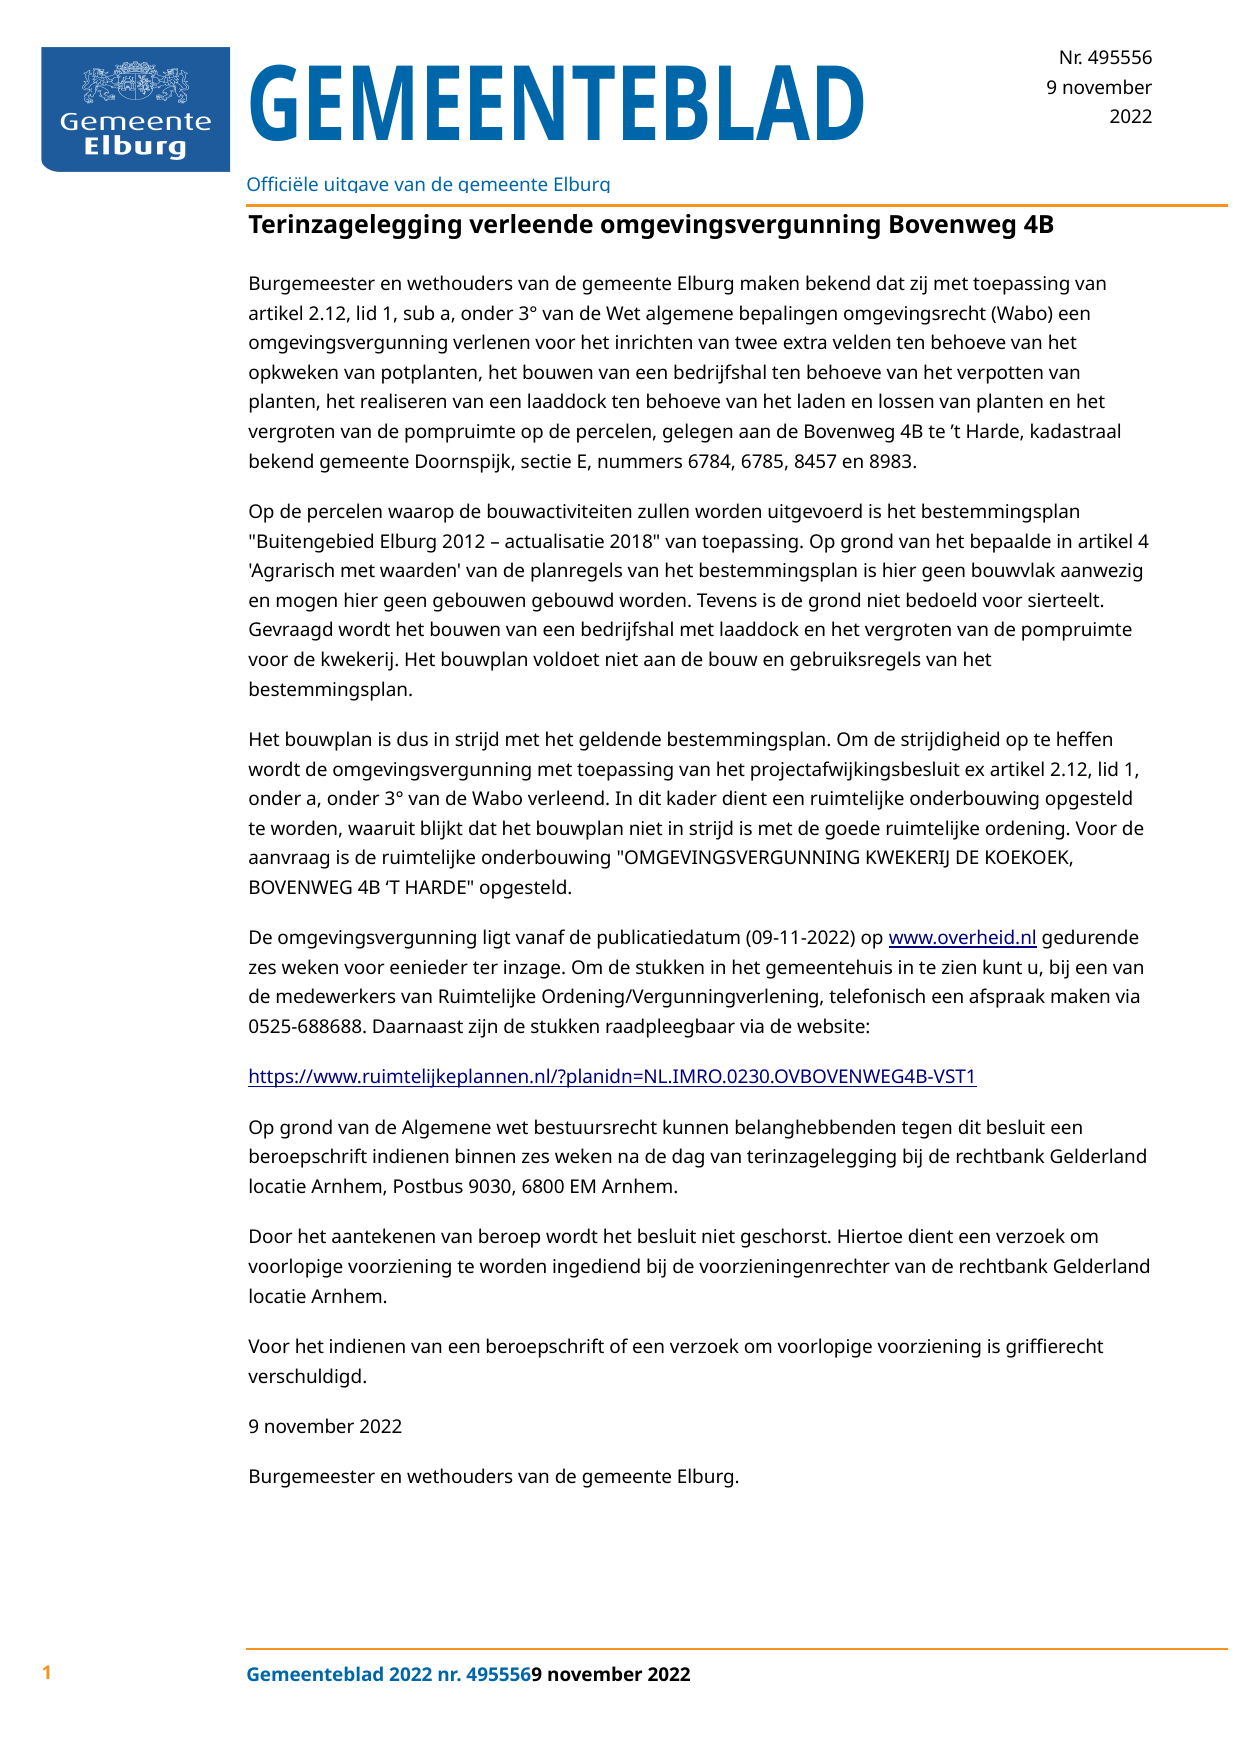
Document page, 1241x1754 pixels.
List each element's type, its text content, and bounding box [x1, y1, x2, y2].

text De omgevingsvergunning ligt vanaf de publicatiedatum (09-11-2022) op www.overheid.nl gedurende zes weken voor eenieder ter inzage. Om de stukken in het gemeentehuis in te zien kunt u, bij een van de medewerkers van Ruimtelijke Ordening/Vergunningverlening, telefonisch een afspraak maken via 0525-688688. Daarnaast zijn de stukken raadpleegbaar via de website: [248, 924, 1152, 1039]
text Op grond van de Algemene wet bestuursrecht kunnen belanghebbenden tegen dit besluit een beroepschrift indienen binnen zes weken na de dag van terinzagelegging bij de rechtbank Gelderland locatie Arnhem, Postbus 9030, 6800 EM Arnhem. [248, 1114, 1152, 1199]
picture [41, 47, 231, 172]
text 9 november 2022 [248, 1413, 1152, 1439]
text Het bouwplan is dus in strijd met het geldende bestemmingsplan. Om de strijdigheid op te heffen wordt de omgevingsvergunning met toepassing van het projectafwijkingsbesluit ex artikel 2.12, lid 1, onder a, onder 3° van de Wabo verleend. In dit kader dient een ruimtelijke onderbouwing opgesteld te worden, waaruit blijkt dat het bouwplan niet in strijd is met de goede ruimtelijke ordening. Voor de aanvraag is de ruimtelijke onderbouwing "OMGEVINGSVERGUNNING KWEKERIJ DE KOEKOEK, BOVENWEG 4B ‘T HARDE" opgesteld. [248, 726, 1152, 900]
text Door het aantekenen van beroep wordt het besluit niet geschorst. Hiertoe dient een verzoek om voorlopige voorziening te worden ingediend bij de voorzieningenrechter van de rechtbank Gelderland locatie Arnhem. [248, 1224, 1152, 1308]
text Burgemeester en wethouders van de gemeente Elburg. [248, 1464, 1152, 1489]
text Burgemeester en wethouders van de gemeente Elburg maken bekend dat zij met toepassing van artikel 2.12, lid 1, sub a, onder 3° van de Wet algemene bepalingen omgevingsrecht (Wabo) een omgevingsvergunning verlenen voor het inrichten van twee extra velden ten behoeve van het opkweken van potplanten, het bouwen van een bedrijfshal ten behoeve van het verpotten van planten, het realiseren van een laaddock ten behoeve van het laden en lossen van planten en het vergroten van de pompruimte op de percelen, gelegen aan de Bovenweg 4B te ’t Harde, kadastraal bekend gemeente Doornspijk, sectie E, nummers 6784, 6785, 8457 en 8983. [248, 270, 1152, 473]
text Terinzagelegging verleende omgevingsvergunning Bovenweg 4B [248, 207, 1152, 241]
text https://www.ruimtelijkeplannen.nl/?planidn=NL.IMRO.0230.OVBOVENWEG4B-VST1 [248, 1064, 1152, 1089]
text Op de percelen waarop de bouwactiviteiten zullen worden uitgevoerd is het bestemmingsplan "Buitengebied Elburg 2012 – actualisatie 2018" van toepassing. Op grond van het bepaalde in artikel 4 'Agrarisch met waarden' van de planregels van het bestemmingsplan is hier geen bouwvlak aanwezig en mogen hier geen gebouwen gebouwd worden. Tevens is de grond niet bedoeld voor sierteelt. Gevraagd wordt het bouwen van een bedrijfshal met laaddock en het vergroten van de pompruimte voor de kwekerij. Het bouwplan voldoet niet aan de bouw en gebruiksregels van het bestemmingsplan. [248, 498, 1152, 701]
text Voor het indienen van een beroepschrift of een verzoek om voorlopige voorziening is griffierecht verschuldigd. [248, 1333, 1152, 1388]
